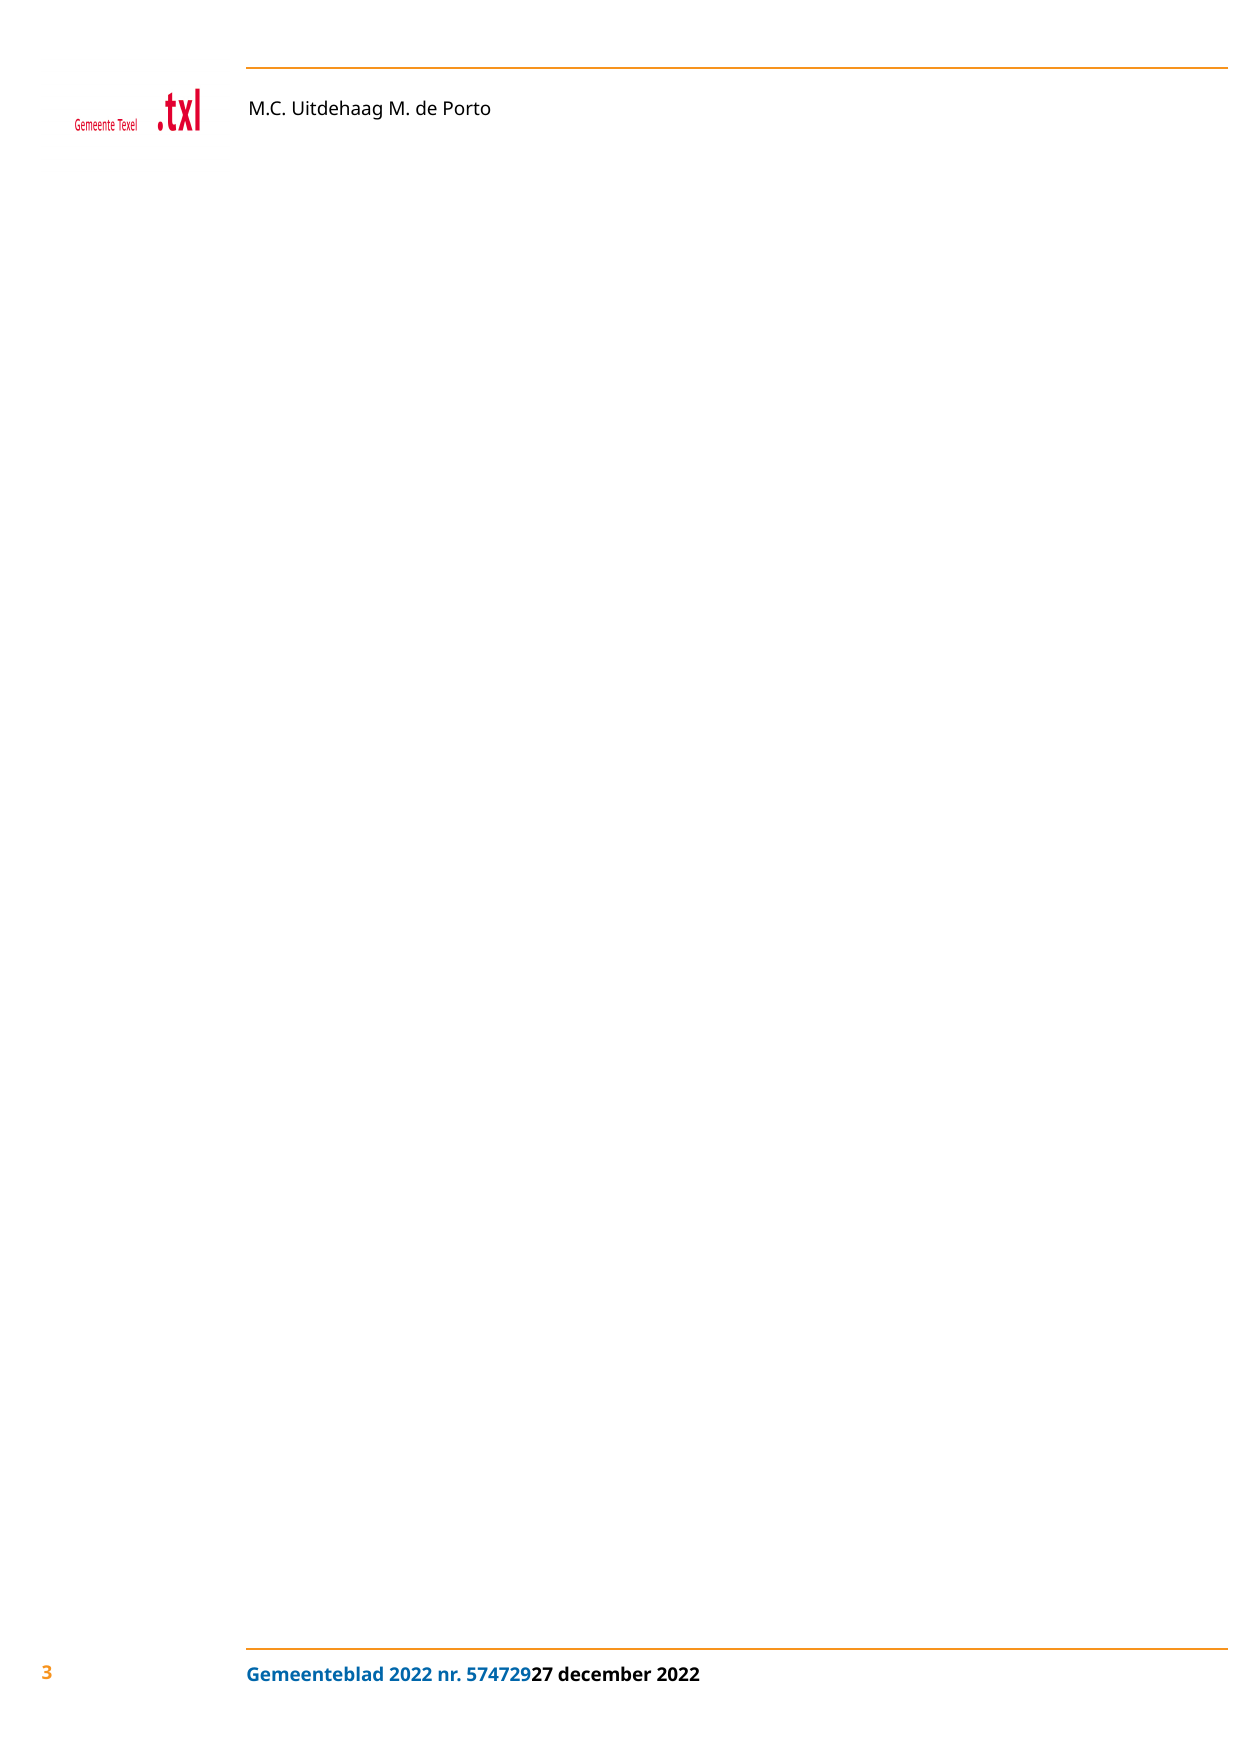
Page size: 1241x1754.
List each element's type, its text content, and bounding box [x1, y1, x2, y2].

text M.C. Uitdehaag M. de Porto [248, 95, 1152, 121]
picture [41, 47, 231, 172]
